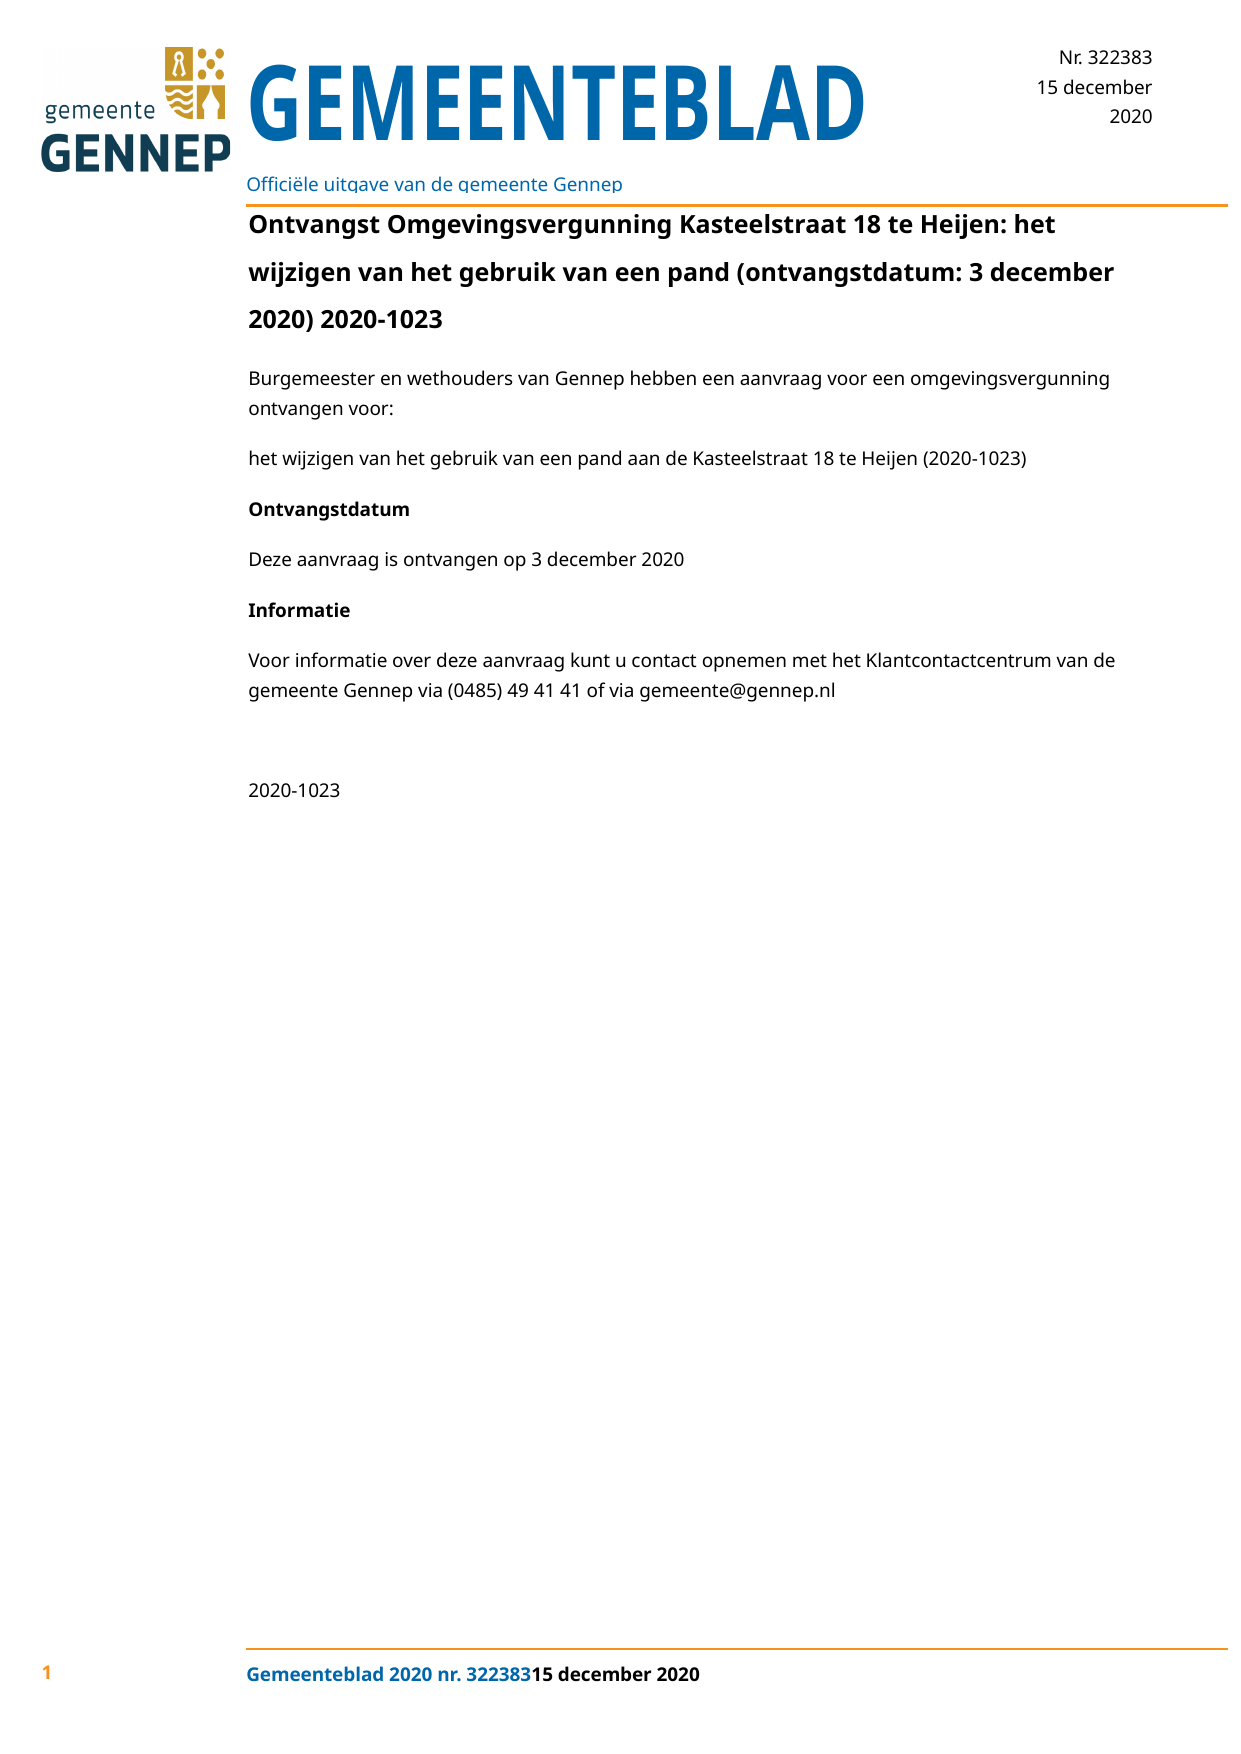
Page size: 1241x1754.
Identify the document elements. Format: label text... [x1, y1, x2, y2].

picture [41, 47, 231, 172]
text Deze aanvraag is ontvangen op 3 december 2020 [248, 546, 1152, 572]
text Ontvangst Omgevingsvergunning Kasteelstraat 18 te Heijen: het wijzigen van het gebruik van een pand (ontvangstdatum: 3 december 2020) 2020-1023 [248, 207, 1152, 336]
text Voor informatie over deze aanvraag kunt u contact opnemen met het Klantcontactcentrum van de gemeente Gennep via (0485) 49 41 41 of via gemeente@gennep.nl [248, 647, 1152, 702]
text Ontvangstdatum [248, 496, 1152, 522]
text Informatie [248, 597, 1152, 622]
text het wijzigen van het gebruik van een pand aan de Kasteelstraat 18 te Heijen (2020-1023) [248, 446, 1152, 471]
text 2020-1023 [248, 778, 1152, 803]
text Burgemeester en wethouders van Gennep hebben een aanvraag voor een omgevingsvergunning ontvangen voor: [248, 366, 1152, 421]
